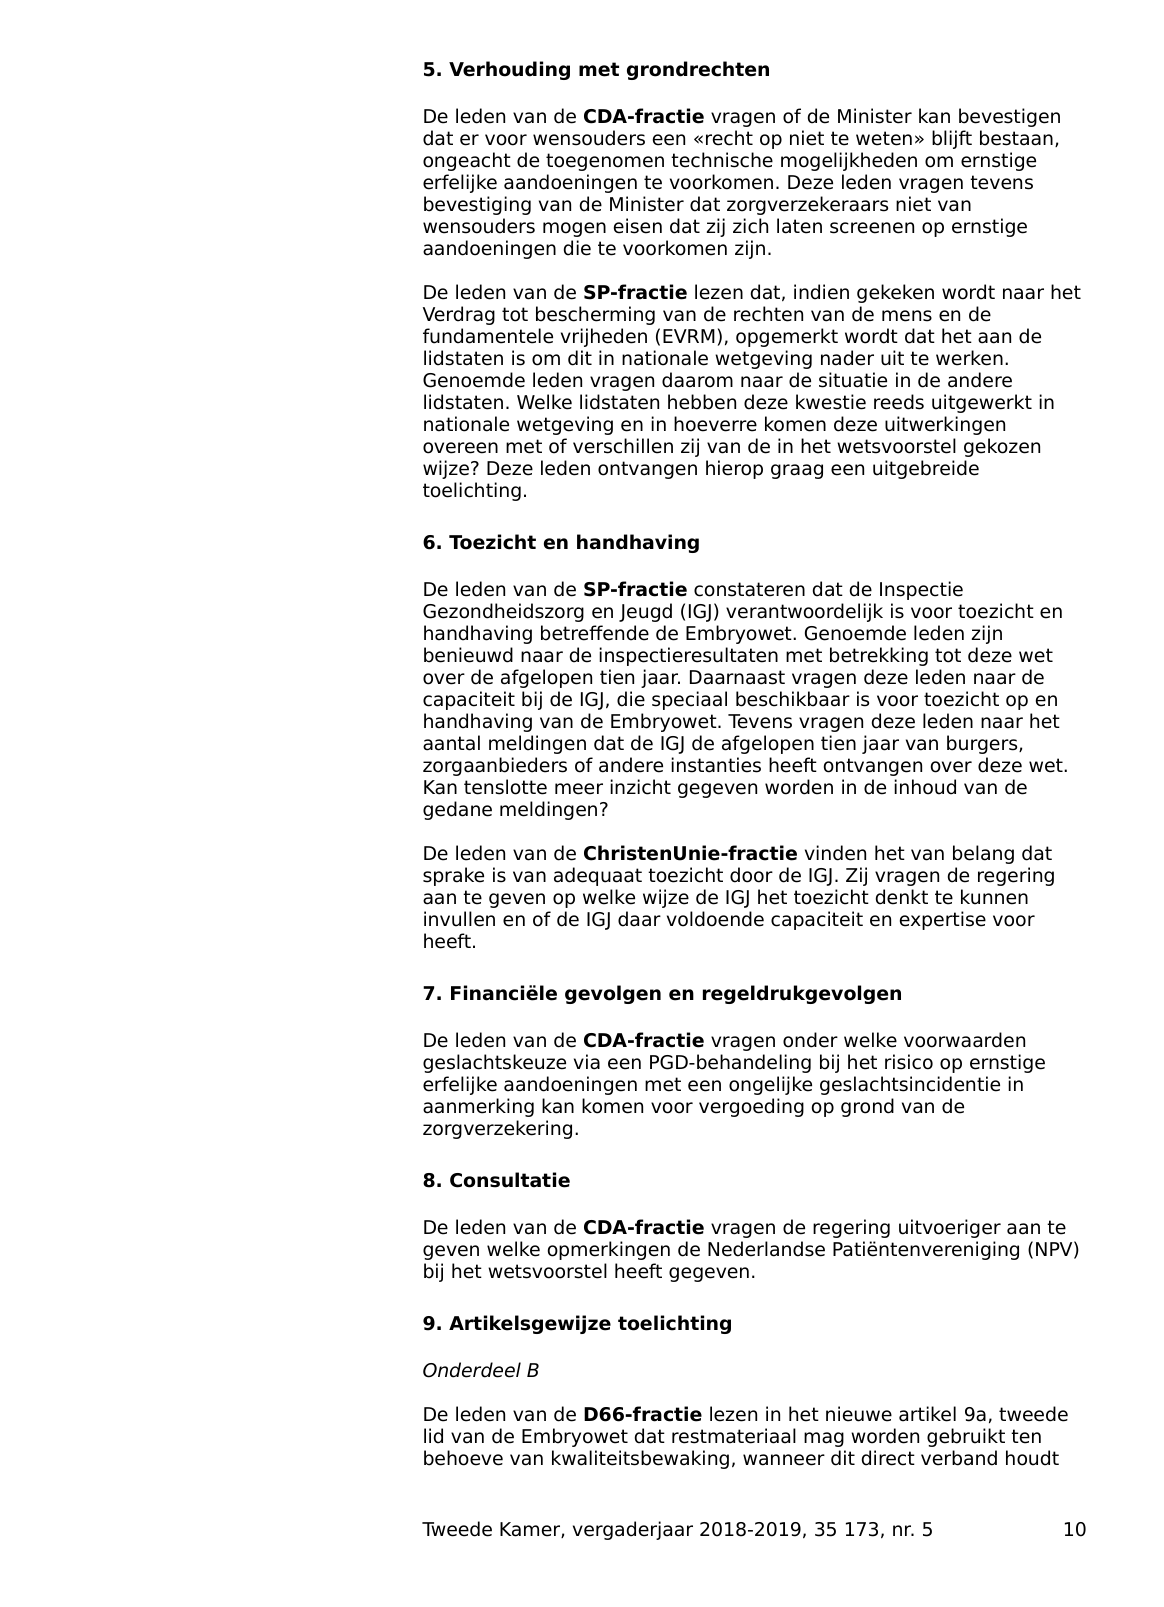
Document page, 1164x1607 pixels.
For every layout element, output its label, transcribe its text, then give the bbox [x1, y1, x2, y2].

subtitle 9. Artikelsgewijze toelichting [422, 1312, 1087, 1334]
text De leden van de CDA-fractie vragen onder welke voorwaarden geslachtskeuze via een PGD-behandeling bij het risico op ernstige erfelijke aandoeningen met een ongelijke geslachtsincidentie in aanmerking kan komen voor vergoeding op grond van de zorgverzekering. [422, 1030, 1087, 1139]
subtitle Onderdeel B [422, 1359, 1087, 1381]
text De leden van de CDA-fractie vragen de regering uitvoeriger aan te geven welke opmerkingen de Nederlandse Patiëntenvereniging (NPV) bij het wetsvoorstel heeft gegeven. [422, 1217, 1087, 1282]
subtitle 5. Verhouding met grondrechten [422, 59, 1087, 81]
text De leden van de ChristenUnie-fractie vinden het van belang dat sprake is van adequaat toezicht door de IGJ. Zij vragen de regering aan te geven op welke wijze de IGJ het toezicht denkt te kunnen invullen en of de IGJ daar voldoende capaciteit en expertise voor heeft. [422, 843, 1087, 953]
subtitle 6. Toezicht en handhaving [422, 532, 1087, 554]
text De leden van de CDA-fractie vragen of de Minister kan bevestigen dat er voor wensouders een «recht op niet te weten» blijft bestaan, ongeacht de toegenomen technische mogelijkheden om ernstige erfelijke aandoeningen te voorkomen. Deze leden vragen tevens bevestiging van de Minister dat zorgverzekeraars niet van wensouders mogen eisen dat zij zich laten screenen op ernstige aandoeningen die te voorkomen zijn. [422, 106, 1087, 260]
text De leden van de D66-fractie lezen in het nieuwe artikel 9a, tweede lid van de Embryowet dat restmateriaal mag worden gebruikt ten behoeve van kwaliteitsbewaking, wanneer dit direct verband houdt [422, 1404, 1087, 1469]
text De leden van de SP-fractie constateren dat de Inspectie Gezondheidszorg en Jeugd (IGJ) verantwoordelijk is voor toezicht en handhaving betreffende de Embryowet. Genoemde leden zijn benieuwd naar de inspectieresultaten met betrekking tot deze wet over de afgelopen tien jaar. Daarnaast vragen deze leden naar de capaciteit bij de IGJ, die speciaal beschikbaar is voor toezicht op en handhaving van de Embryowet. Tevens vragen deze leden naar het aantal meldingen dat de IGJ de afgelopen tien jaar van burgers, zorgaanbieders of andere instanties heeft ontvangen over deze wet. Kan tenslotte meer inzicht gegeven worden in de inhoud van de gedane meldingen? [422, 579, 1087, 821]
subtitle 7. Financiële gevolgen en regeldrukgevolgen [422, 983, 1087, 1005]
text De leden van de SP-fractie lezen dat, indien gekeken wordt naar het Verdrag tot bescherming van de rechten van de mens en de fundamentele vrijheden (EVRM), opgemerkt wordt dat het aan de lidstaten is om dit in nationale wetgeving nader uit te werken. Genoemde leden vragen daarom naar de situatie in de andere lidstaten. Welke lidstaten hebben deze kwestie reeds uitgewerkt in nationale wetgeving en in hoeverre komen deze uitwerkingen overeen met of verschillen zij van de in het wetsvoorstel gekozen wijze? Deze leden ontvangen hierop graag een uitgebreide toelichting. [422, 282, 1087, 502]
subtitle 8. Consultatie [422, 1169, 1087, 1192]
